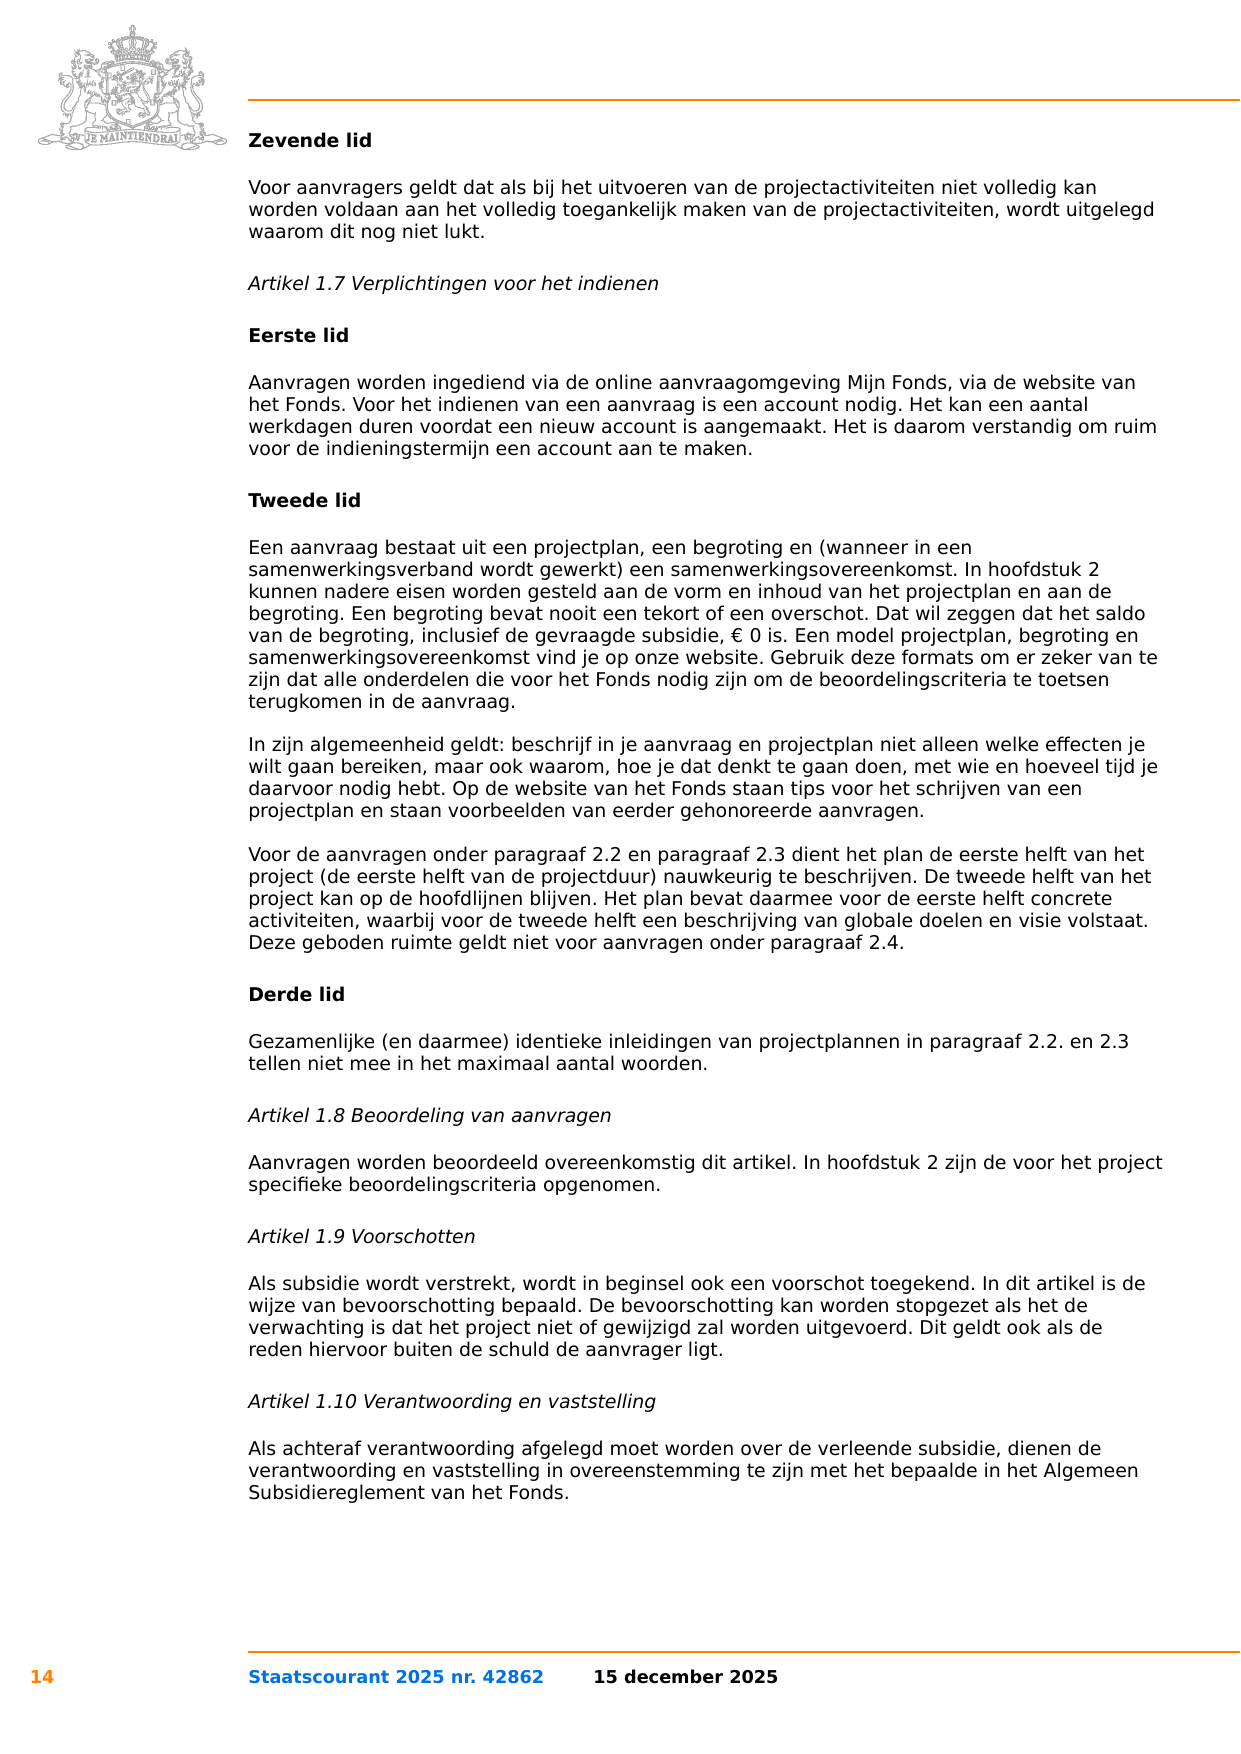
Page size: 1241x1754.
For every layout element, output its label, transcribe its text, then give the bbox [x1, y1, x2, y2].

text Als achteraf verantwoording afgelegd moet worden over de verleende subsidie, dienen de verantwoording en vaststelling in overeenstemming te zijn met het bepaalde in het Algemeen Subsidiereglement van het Fonds. [248, 1438, 1163, 1504]
subtitle Zevende lid [248, 130, 1163, 152]
subtitle Tweede lid [248, 490, 1163, 512]
subtitle Artikel 1.9 Voorschotten [248, 1226, 1163, 1248]
picture [38, 25, 227, 150]
text Gezamenlijke (en daarmee) identieke inleidingen van projectplannen in paragraaf 2.2. en 2.3 tellen niet mee in het maximaal aantal woorden. [248, 1031, 1163, 1075]
text In zijn algemeenheid geldt: beschrijf in je aanvraag en projectplan niet alleen welke effecten je wilt gaan bereiken, maar ook waarom, hoe je dat denkt te gaan doen, met wie en hoeveel tijd je daarvoor nodig hebt. Op de website van het Fonds staan tips voor het schrijven van een projectplan en staan voorbeelden van eerder gehonoreerde aanvragen. [248, 734, 1163, 822]
subtitle Artikel 1.10 Verantwoording en vaststelling [248, 1391, 1163, 1413]
subtitle Eerste lid [248, 325, 1163, 347]
subtitle Derde lid [248, 984, 1163, 1006]
text Als subsidie wordt verstrekt, wordt in beginsel ook een voorschot toegekend. In dit artikel is de wijze van bevoorschotting bepaald. De bevoorschotting kan worden stopgezet als het de verwachting is dat het project niet of gewijzigd zal worden uitgevoerd. Dit geldt ook als de reden hiervoor buiten de schuld de aanvrager ligt. [248, 1273, 1163, 1361]
text Voor de aanvragen onder paragraaf 2.2 en paragraaf 2.3 dient het plan de eerste helft van het project (de eerste helft van de projectduur) nauwkeurig te beschrijven. De tweede helft van het project kan op de hoofdlijnen blijven. Het plan bevat daarmee voor de eerste helft concrete activiteiten, waarbij voor de tweede helft een beschrijving van globale doelen en visie volstaat. Deze geboden ruimte geldt niet voor aanvragen onder paragraaf 2.4. [248, 844, 1163, 954]
text Aanvragen worden ingediend via de online aanvraagomgeving Mijn Fonds, via de website van het Fonds. Voor het indienen van een aanvraag is een account nodig. Het kan een aantal werkdagen duren voordat een nieuw account is aangemaakt. Het is daarom verstandig om ruim voor de indieningstermijn een account aan te maken. [248, 372, 1163, 460]
text Aanvragen worden beoordeeld overeenkomstig dit artikel. In hoofdstuk 2 zijn de voor het project specifieke beoordelingscriteria opgenomen. [248, 1152, 1163, 1196]
text Een aanvraag bestaat uit een projectplan, een begroting en (wanneer in een samenwerkingsverband wordt gewerkt) een samenwerkingsovereenkomst. In hoofdstuk 2 kunnen nadere eisen worden gesteld aan de vorm en inhoud van het projectplan en aan de begroting. Een begroting bevat nooit een tekort of een overschot. Dat wil zeggen dat het saldo van de begroting, inclusief de gevraagde subsidie, € 0 is. Een model projectplan, begroting en samenwerkingsovereenkomst vind je op onze website. Gebruik deze formats om er zeker van te zijn dat alle onderdelen die voor het Fonds nodig zijn om de beoordelingscriteria te toetsen terugkomen in de aanvraag. [248, 537, 1163, 712]
subtitle Artikel 1.8 Beoordeling van aanvragen [248, 1105, 1163, 1127]
subtitle Artikel 1.7 Verplichtingen voor het indienen [248, 273, 1163, 295]
text Voor aanvragers geldt dat als bij het uitvoeren van de projectactiviteiten niet volledig kan worden voldaan aan het volledig toegankelijk maken van de projectactiviteiten, wordt uitgelegd waarom dit nog niet lukt. [248, 177, 1163, 243]
